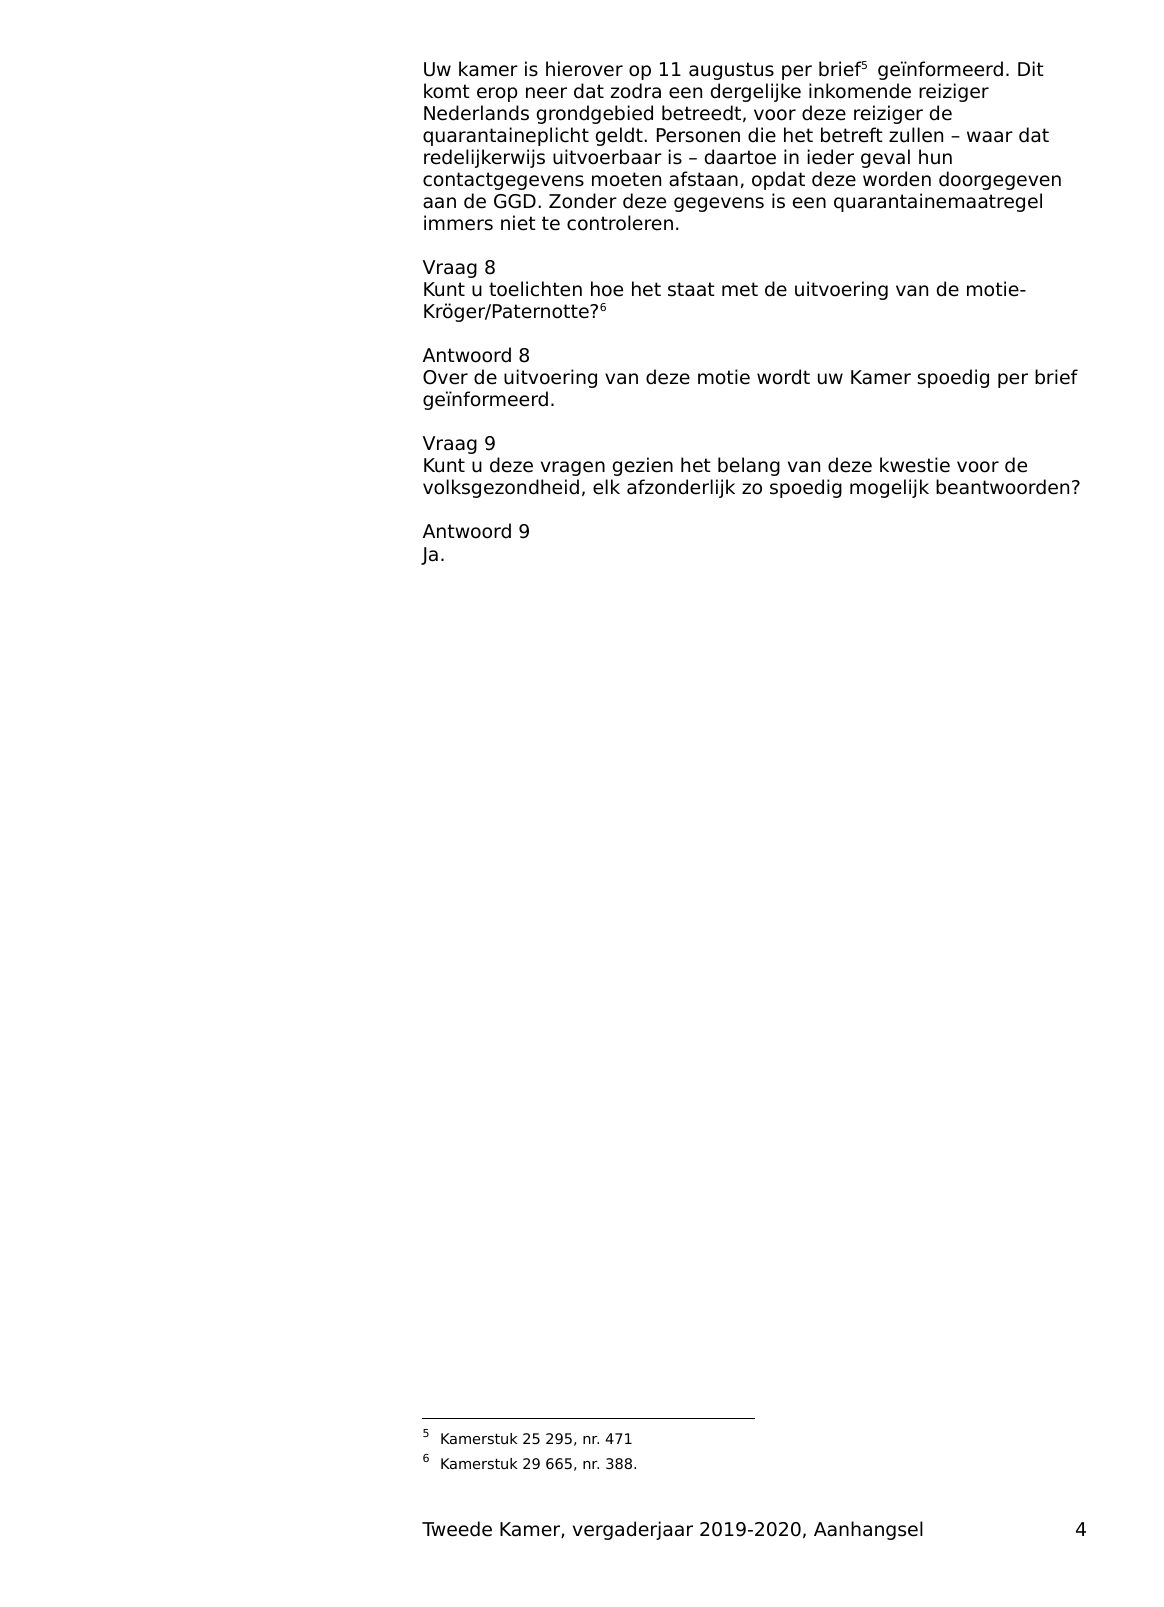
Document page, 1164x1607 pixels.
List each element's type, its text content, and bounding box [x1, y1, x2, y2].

text Antwoord 8 [422, 345, 1087, 367]
text Vraag 9 [422, 433, 1087, 455]
text Antwoord 9 [422, 521, 1087, 543]
text Over de uitvoering van deze motie wordt uw Kamer spoedig per brief geïnformeerd. [422, 367, 1087, 411]
text Kamerstuk 29 665, nr. 388. [422, 1452, 1087, 1474]
text Kunt u deze vragen gezien het belang van deze kwestie voor de volksgezondheid, elk afzonderlijk zo spoedig mogelijk beantwoorden? [422, 455, 1087, 499]
text Kamerstuk 25 295, nr. 471 [422, 1427, 1087, 1449]
text Uw kamer is hierover op 11 augustus per brief geïnformeerd. Dit komt erop neer dat zodra een dergelijke inkomende reiziger Nederlands grondgebied betreedt, voor deze reiziger de quarantaineplicht geldt. Personen die het betreft zullen – waar dat redelijkerwijs uitvoerbaar is – daartoe in ieder geval hun contactgegevens moeten afstaan, opdat deze worden doorgegeven aan de GGD. Zonder deze gegevens is een quarantainemaatregel immers niet te controleren. [422, 59, 1087, 235]
text Kunt u toelichten hoe het staat met de uitvoering van de motie-Kröger/Paternotte? [422, 279, 1087, 323]
text Ja. [422, 543, 1087, 565]
text Vraag 8 [422, 257, 1087, 279]
